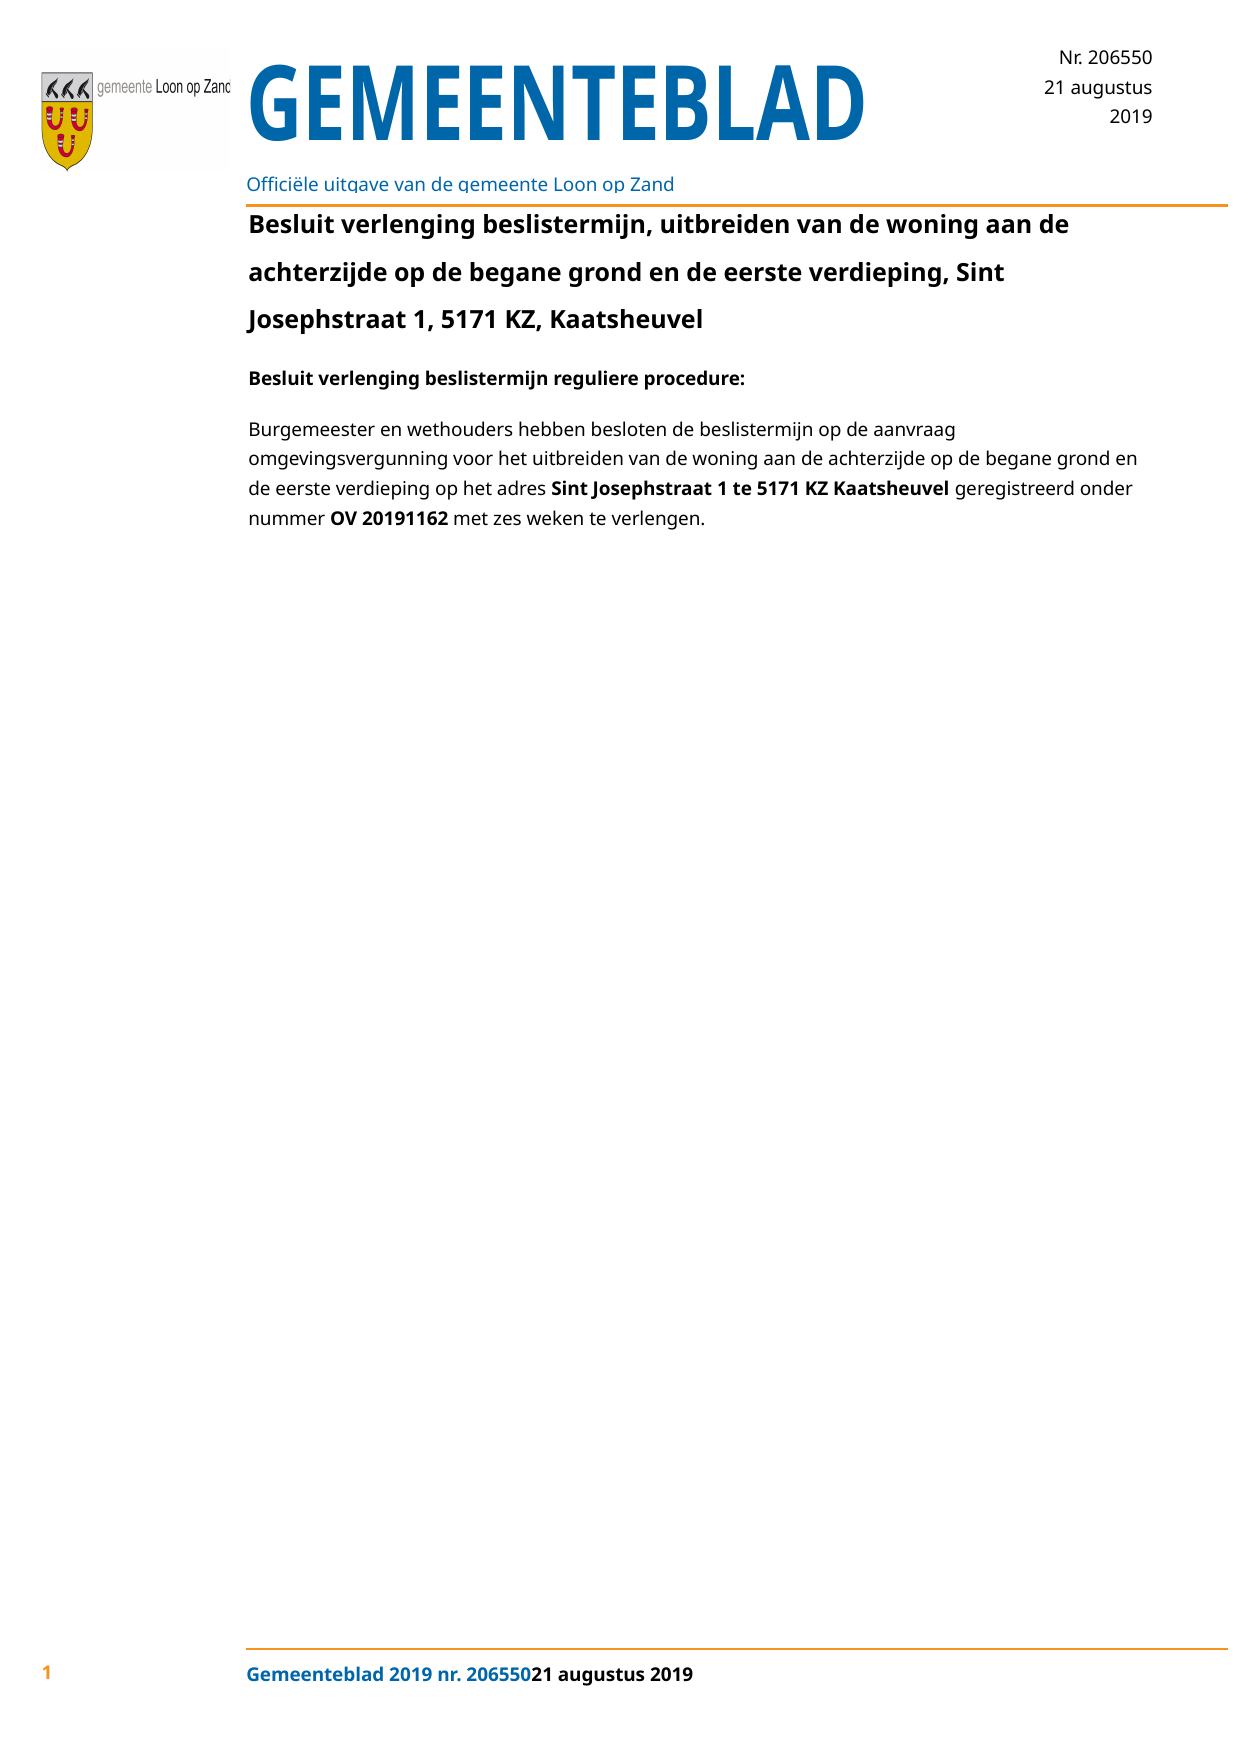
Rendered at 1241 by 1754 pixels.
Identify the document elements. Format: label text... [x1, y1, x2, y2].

picture [41, 47, 231, 172]
text Besluit verlenging beslistermijn, uitbreiden van de woning aan de achterzijde op de begane grond en de eerste verdieping, Sint Josephstraat 1, 5171 KZ, Kaatsheuvel [248, 207, 1152, 336]
text Burgemeester en wethouders hebben besloten de beslistermijn op de aanvraag omgevingsvergunning voor het uitbreiden van de woning aan de achterzijde op de begane grond en de eerste verdieping op het adres Sint Josephstraat 1 te 5171 KZ Kaatsheuvel geregistreerd onder nummer OV 20191162 met zes weken te verlengen. [248, 416, 1152, 530]
text Besluit verlenging beslistermijn reguliere procedure: [248, 366, 1152, 391]
